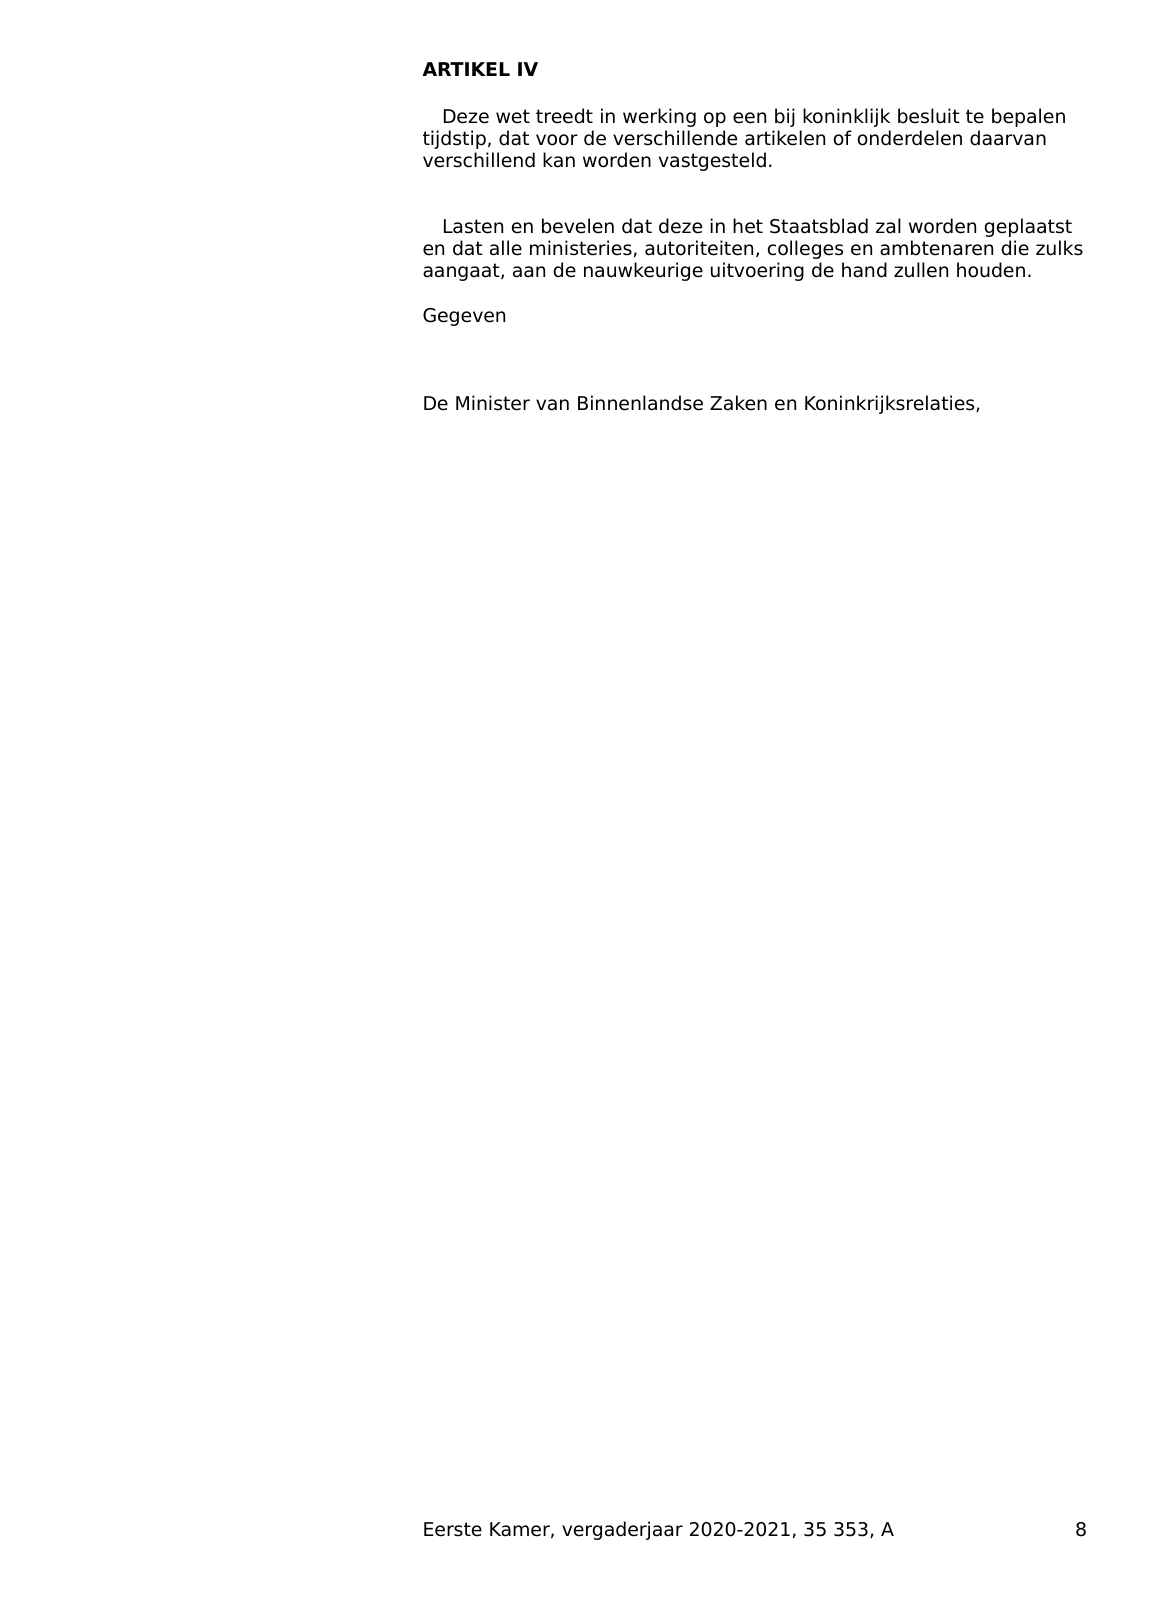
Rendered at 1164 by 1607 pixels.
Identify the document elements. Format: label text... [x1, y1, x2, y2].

text Lasten en bevelen dat deze in het Staatsblad zal worden geplaatst en dat alle ministeries, autoriteiten, colleges en ambtenaren die zulks aangaat, aan de nauwkeurige uitvoering de hand zullen houden. [422, 216, 1087, 282]
text Gegeven [422, 304, 1087, 326]
text Deze wet treedt in werking op een bij koninklijk besluit te bepalen tijdstip, dat voor de verschillende artikelen of onderdelen daarvan verschillend kan worden vastgesteld. [422, 106, 1087, 172]
subtitle ARTIKEL IV [422, 59, 1087, 81]
text De Minister van Binnenlandse Zaken en Koninkrijksrelaties, [422, 393, 1087, 415]
